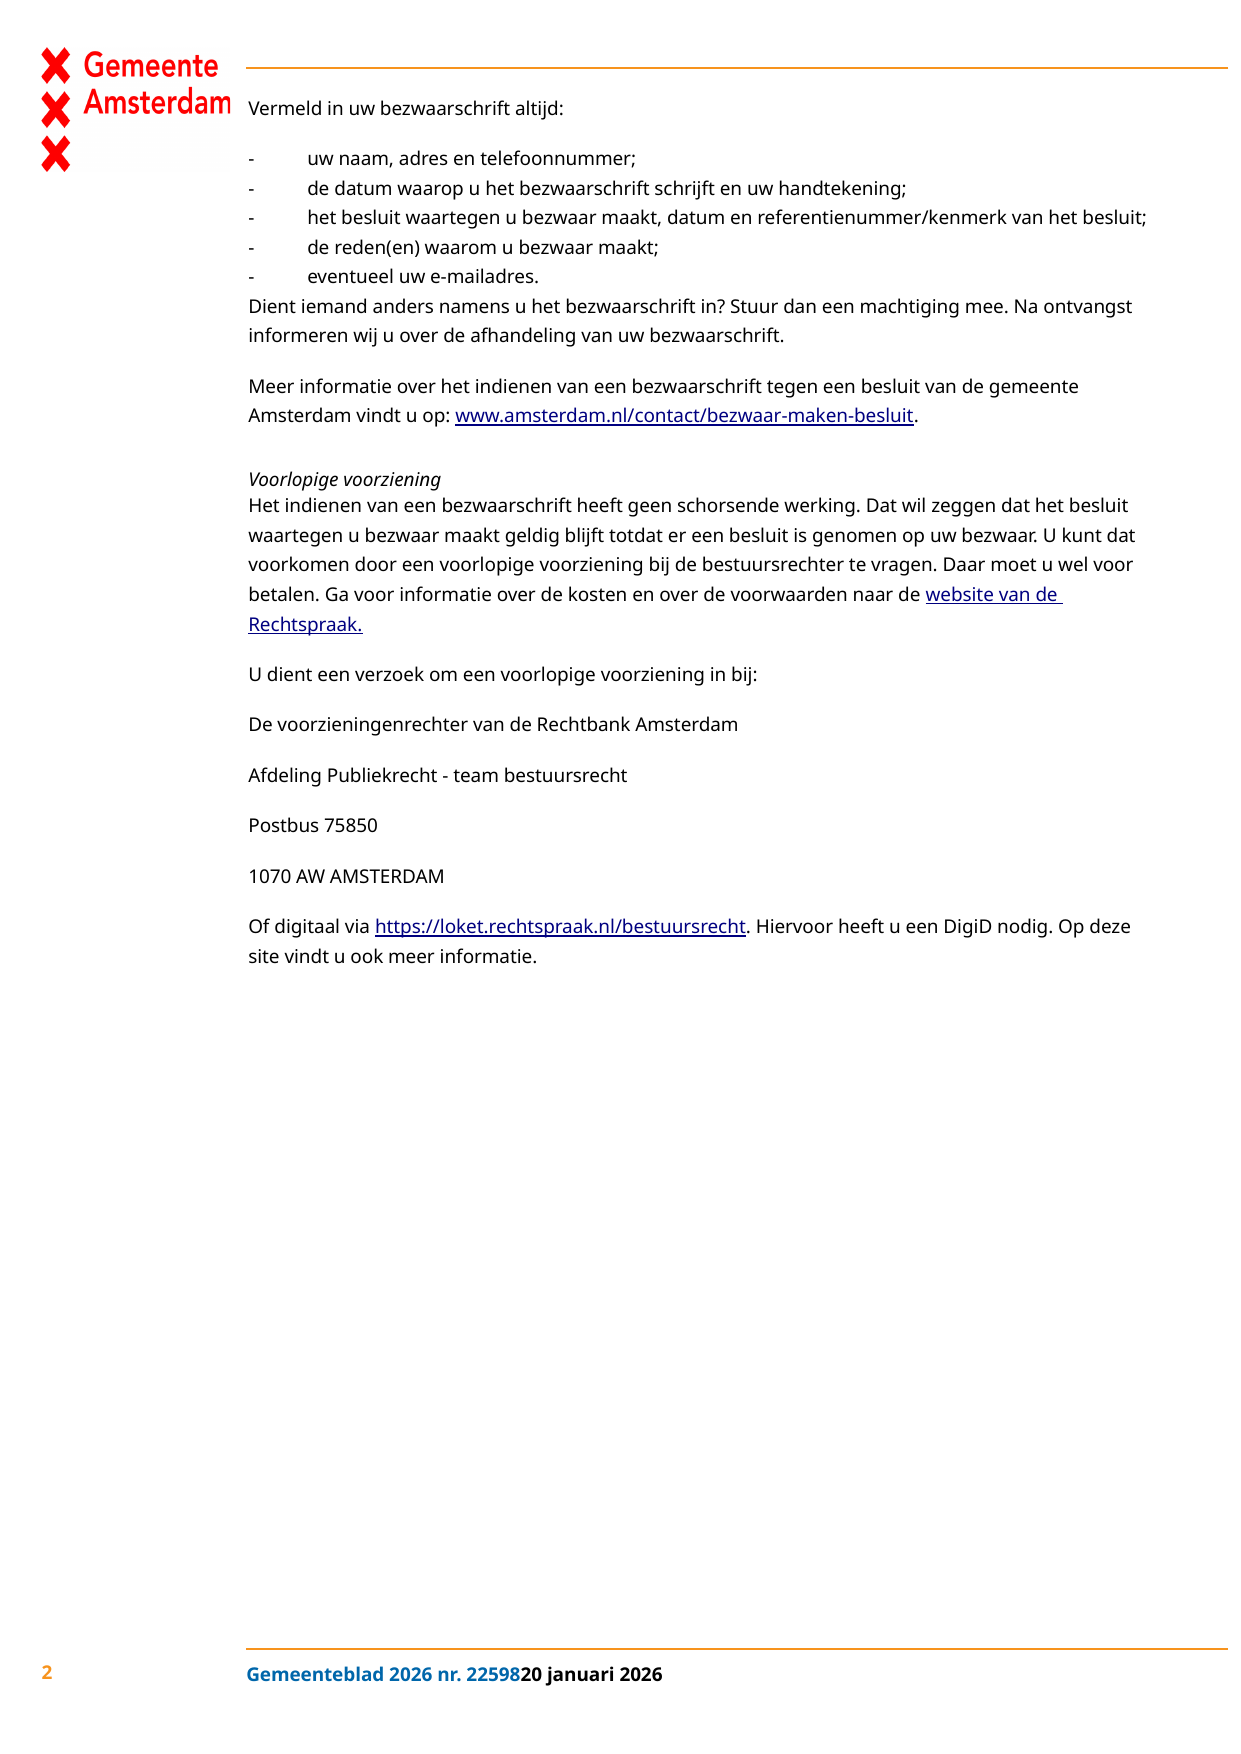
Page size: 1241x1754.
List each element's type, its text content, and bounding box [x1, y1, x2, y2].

list de reden(en) waarom u bezwaar maakt; [248, 234, 1152, 260]
text 1070 AW AMSTERDAM [248, 863, 1152, 888]
text Meer informatie over het indienen van een bezwaarschrift tegen een besluit van de gemeente Amsterdam vindt u op: www.amsterdam.nl/contact/bezwaar-maken-besluit. [248, 373, 1152, 428]
text Of digitaal via https://loket.rechtspraak.nl/bestuursrecht. Hiervoor heeft u een DigiD nodig. Op deze site vindt u ook meer informatie. [248, 913, 1152, 968]
list uw naam, adres en telefoonnummer; [248, 145, 1152, 171]
list eventueel uw e-mailadres. [248, 263, 1152, 289]
picture [41, 47, 231, 172]
text Dient iemand anders namens u het bezwaarschrift in? Stuur dan een machtiging mee. Na ontvangst informeren wij u over de afhandeling van uw bezwaarschrift. [248, 293, 1152, 348]
list de datum waarop u het bezwaarschrift schrijft en uw handtekening; [248, 175, 1152, 201]
text De voorzieningenrechter van de Rechtbank Amsterdam [248, 712, 1152, 737]
text Voorlopige voorziening [248, 467, 1152, 492]
text U dient een verzoek om een voorlopige voorziening in bij: [248, 661, 1152, 687]
list het besluit waartegen u bezwaar maakt, datum en referentienummer/kenmerk van het besluit; [248, 204, 1152, 230]
text Het indienen van een bezwaarschrift heeft geen schorsende werking. Dat wil zeggen dat het besluit waartegen u bezwaar maakt geldig blijft totdat er een besluit is genomen op uw bezwaar. U kunt dat voorkomen door een voorlopige voorziening bij de bestuursrechter te vragen. Daar moet u wel voor betalen. Ga voor informatie over de kosten en over de voorwaarden naar de website van de Rechtspraak. [248, 492, 1152, 636]
text Afdeling Publiekrecht - team bestuursrecht [248, 762, 1152, 788]
text Vermeld in uw bezwaarschrift altijd: [248, 95, 1152, 121]
text Postbus 75850 [248, 812, 1152, 838]
